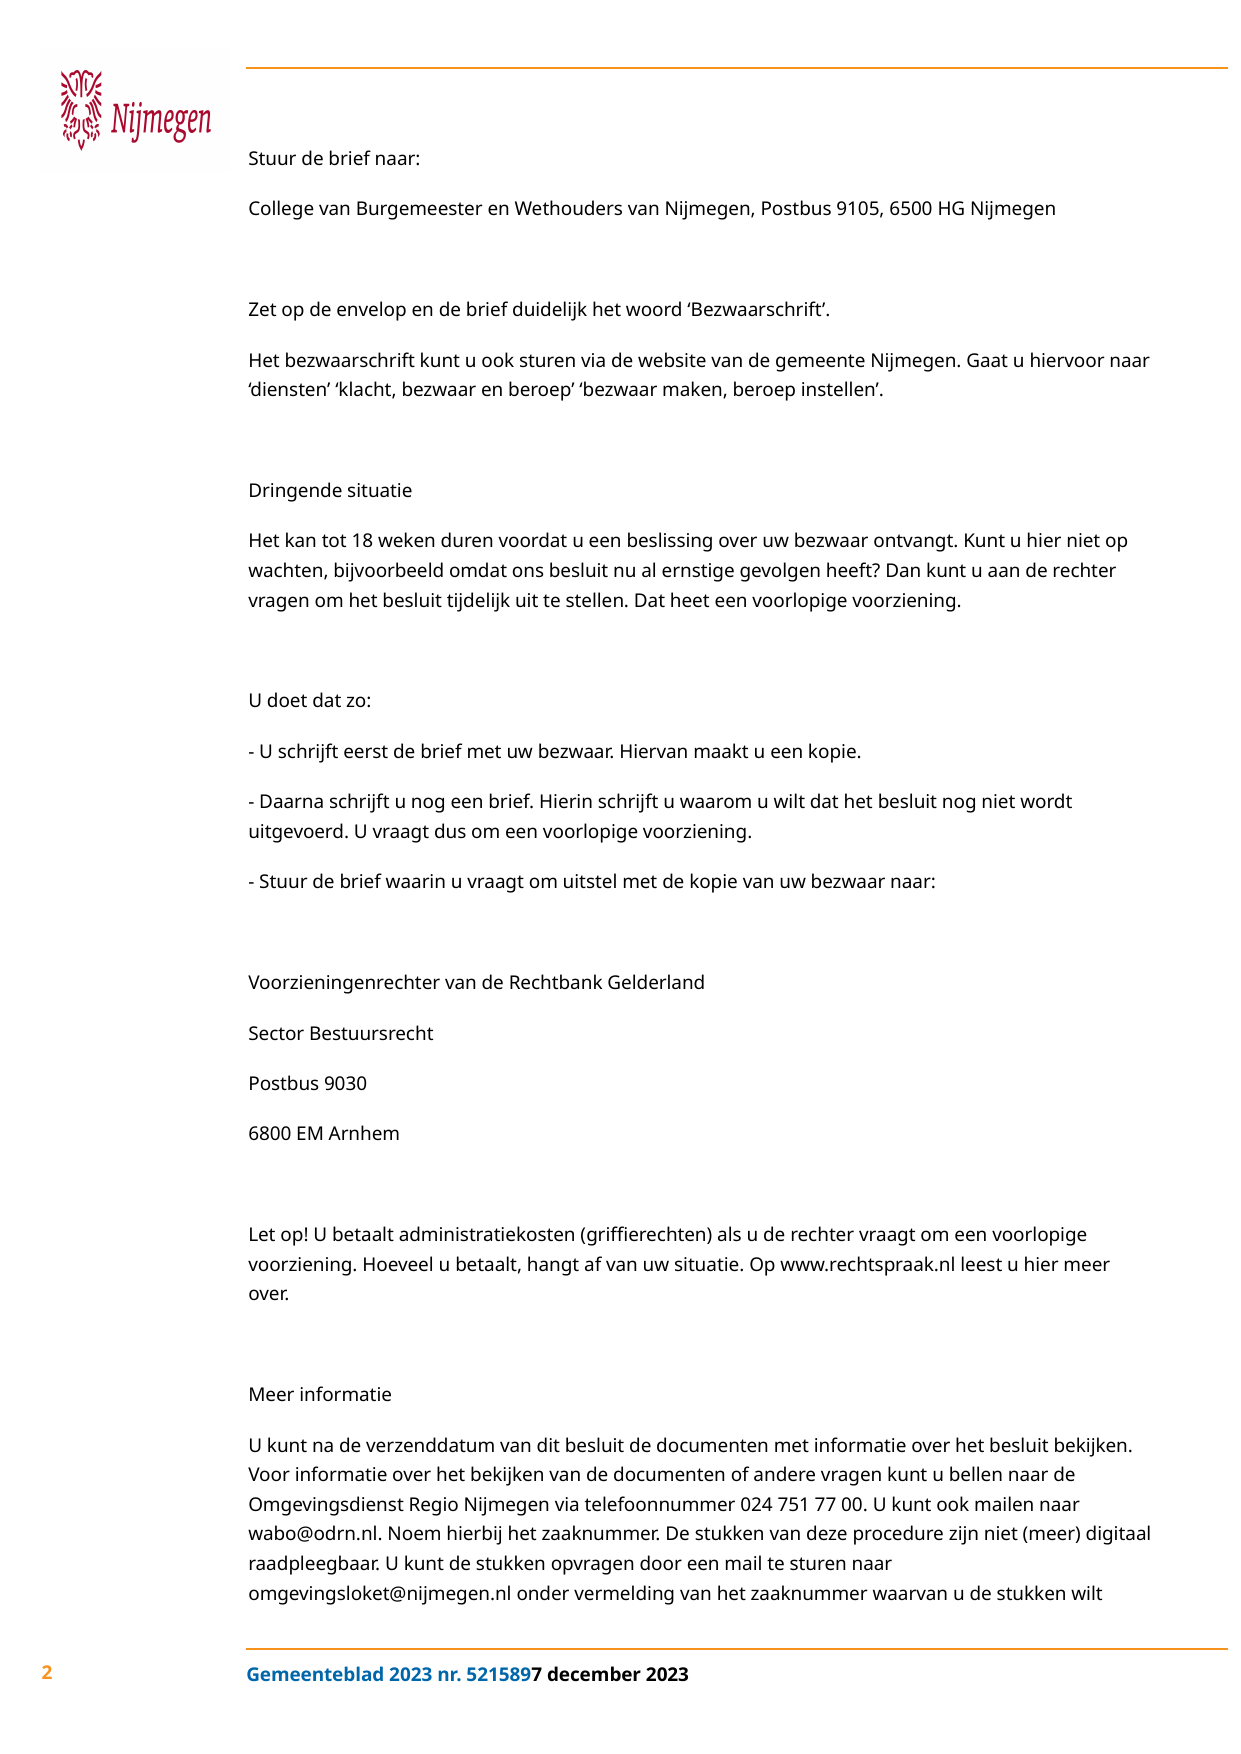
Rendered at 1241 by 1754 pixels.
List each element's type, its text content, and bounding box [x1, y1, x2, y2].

text Stuur de brief naar: [248, 145, 1152, 171]
text Postbus 9030 [248, 1070, 1152, 1096]
text College van Burgemeester en Wethouders van Nijmegen, Postbus 9105, 6500 HG Nijmegen [248, 196, 1152, 221]
text Voorzieningenrechter van de Rechtbank Gelderland [248, 969, 1152, 995]
text Sector Bestuursrecht [248, 1020, 1152, 1046]
text - Stuur de brief waarin u vraagt om uitstel met de kopie van uw bezwaar naar: [248, 868, 1152, 894]
text U doet dat zo: [248, 688, 1152, 713]
text Dringende situatie [248, 477, 1152, 503]
text 6800 EM Arnhem [248, 1121, 1152, 1146]
text U kunt na de verzenddatum van dit besluit de documenten met informatie over het besluit bekijken. Voor informatie over het bekijken van de documenten of andere vragen kunt u bellen naar de Omgevingsdienst Regio Nijmegen via telefoonnummer 024 751 77 00. U kunt ook mailen naar wabo@odrn.nl. Noem hierbij het zaaknummer. De stukken van deze procedure zijn niet (meer) digitaal raadpleegbaar. U kunt de stukken opvragen door een mail te sturen naar omgevingsloket@nijmegen.nl onder vermelding van het zaaknummer waarvan u de stukken wilt [248, 1432, 1152, 1606]
picture [41, 47, 231, 172]
text Zet op de envelop en de brief duidelijk het woord ‘Bezwaarschrift’. [248, 296, 1152, 322]
text - Daarna schrijft u nog een brief. Hierin schrijft u waarom u wilt dat het besluit nog niet wordt uitgevoerd. U vraagt dus om een voorlopige voorziening. [248, 788, 1152, 844]
text Het kan tot 18 weken duren voordat u een beslissing over uw bezwaar ontvangt. Kunt u hier niet op wachten, bijvoorbeeld omdat ons besluit nu al ernstige gevolgen heeft? Dan kunt u aan de rechter vragen om het besluit tijdelijk uit te stellen. Dat heet een voorlopige voorziening. [248, 528, 1152, 613]
text Meer informatie [248, 1381, 1152, 1407]
text Het bezwaarschrift kunt u ook sturen via de website van de gemeente Nijmegen. Gaat u hiervoor naar ‘diensten’ ‘klacht, bezwaar en beroep’ ‘bezwaar maken, beroep instellen’. [248, 347, 1152, 402]
text - U schrijft eerst de brief met uw bezwaar. Hiervan maakt u een kopie. [248, 738, 1152, 764]
text Let op! U betaalt administratiekosten (griffierechten) als u de rechter vraagt om een voorlopige voorziening. Hoeveel u betaalt, hangt af van uw situatie. Op www.rechtspraak.nl leest u hier meer over. [248, 1221, 1152, 1306]
